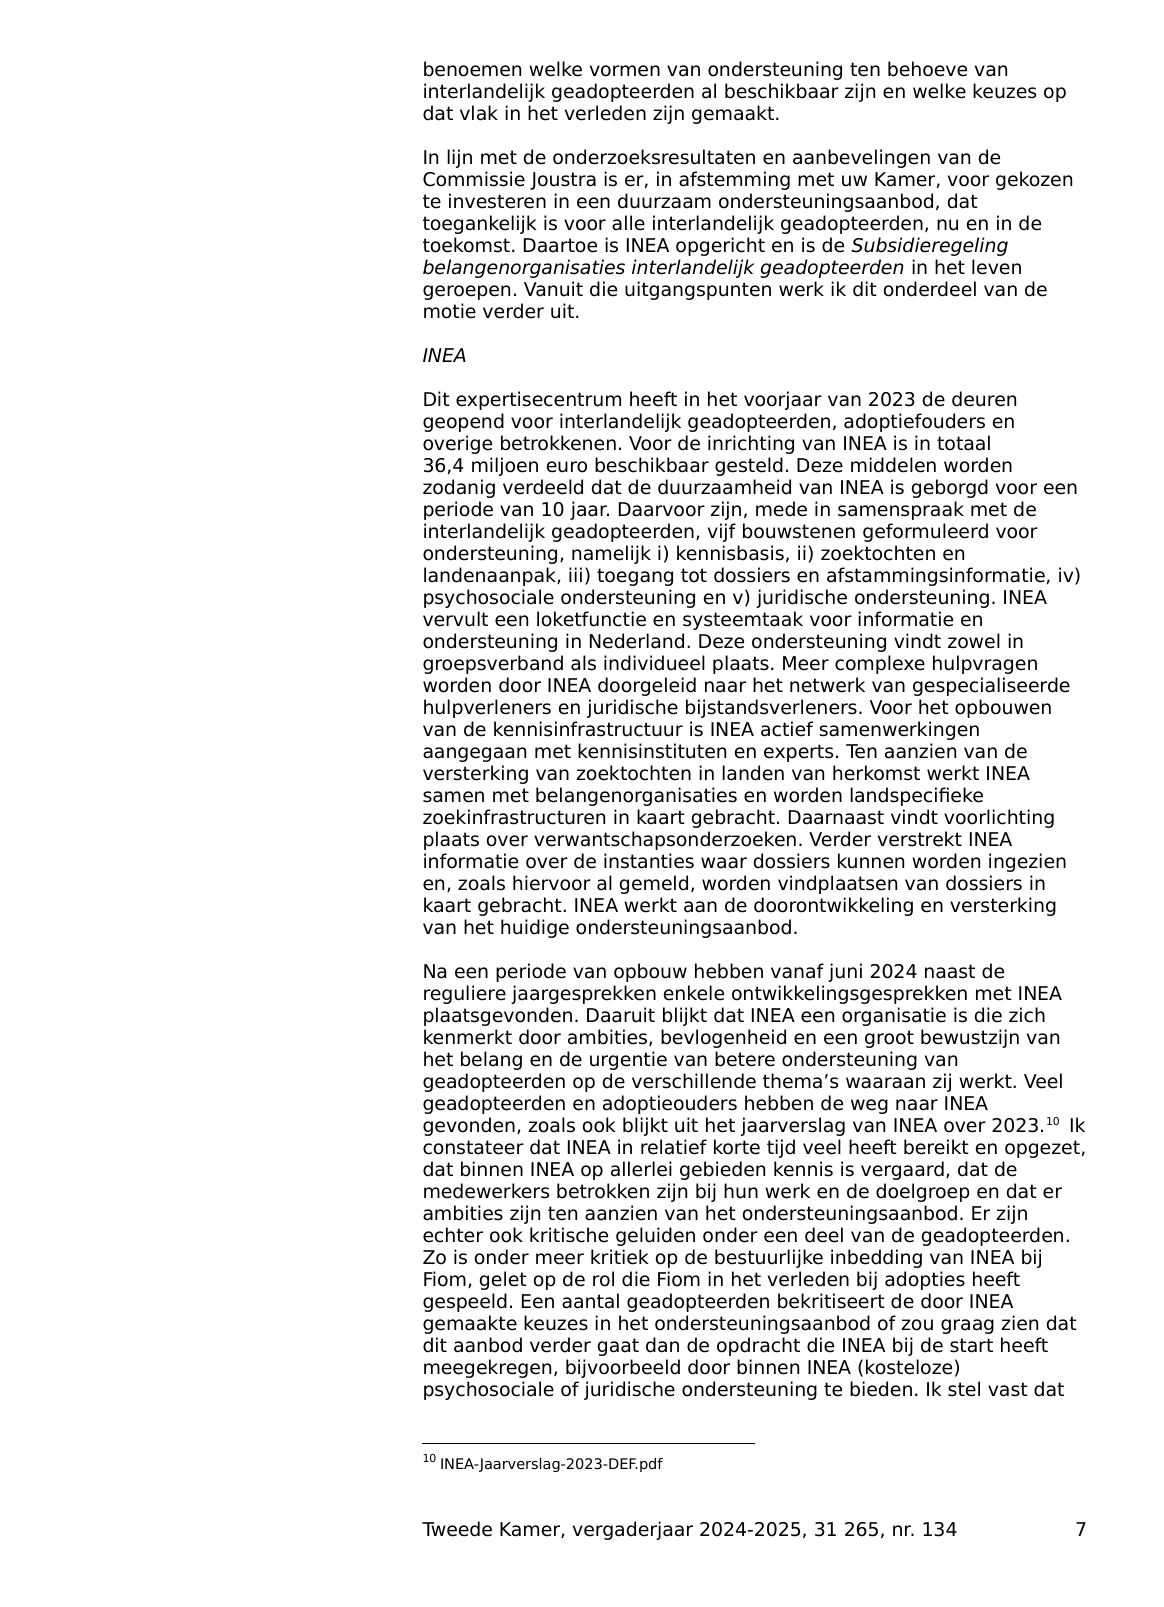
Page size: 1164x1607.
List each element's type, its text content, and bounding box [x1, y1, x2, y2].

subtitle INEA [422, 345, 1087, 367]
text benoemen welke vormen van ondersteuning ten behoeve van interlandelijk geadopteerden al beschikbaar zijn en welke keuzes op dat vlak in het verleden zijn gemaakt. [422, 59, 1087, 125]
text Na een periode van opbouw hebben vanaf juni 2024 naast de reguliere jaargesprekken enkele ontwikkelingsgesprekken met INEA plaatsgevonden. Daaruit blijkt dat INEA een organisatie is die zich kenmerkt door ambities, bevlogenheid en een groot bewustzijn van het belang en de urgentie van betere ondersteuning van geadopteerden op de verschillende thema’s waaraan zij werkt. Veel geadopteerden en adoptieouders hebben de weg naar INEA gevonden, zoals ook blijkt uit het jaarverslag van INEA over 2023. Ik constateer dat INEA in relatief korte tijd veel heeft bereikt en opgezet, dat binnen INEA op allerlei gebieden kennis is vergaard, dat de medewerkers betrokken zijn bij hun werk en de doelgroep en dat er ambities zijn ten aanzien van het ondersteuningsaanbod. Er zijn echter ook kritische geluiden onder een deel van de geadopteerden. Zo is onder meer kritiek op de bestuurlijke inbedding van INEA bij Fiom, gelet op de rol die Fiom in het verleden bij adopties heeft gespeeld. Een aantal geadopteerden bekritiseert de door INEA gemaakte keuzes in het ondersteuningsaanbod of zou graag zien dat dit aanbod verder gaat dan de opdracht die INEA bij de start heeft meegekregen, bijvoorbeeld door binnen INEA (kosteloze) psychosociale of juridische ondersteuning te bieden. Ik stel vast dat [422, 961, 1087, 1401]
text In lijn met de onderzoeksresultaten en aanbevelingen van de Commissie Joustra is er, in afstemming met uw Kamer, voor gekozen te investeren in een duurzaam ondersteuningsaanbod, dat toegankelijk is voor alle interlandelijk geadopteerden, nu en in de toekomst. Daartoe is INEA opgericht en is de Subsidieregeling belangenorganisaties interlandelijk geadopteerden in het leven geroepen. Vanuit die uitgangspunten werk ik dit onderdeel van de motie verder uit. [422, 147, 1087, 323]
text INEA-Jaarverslag-2023-DEF.pdf [422, 1452, 1087, 1474]
text Dit expertisecentrum heeft in het voorjaar van 2023 de deuren geopend voor interlandelijk geadopteerden, adoptiefouders en overige betrokkenen. Voor de inrichting van INEA is in totaal 36,4 miljoen euro beschikbaar gesteld. Deze middelen worden zodanig verdeeld dat de duurzaamheid van INEA is geborgd voor een periode van 10 jaar. Daarvoor zijn, mede in samenspraak met de interlandelijk geadopteerden, vijf bouwstenen geformuleerd voor ondersteuning, namelijk i) kennisbasis, ii) zoektochten en landenaanpak, iii) toegang tot dossiers en afstammingsinformatie, iv) psychosociale ondersteuning en v) juridische ondersteuning. INEA vervult een loketfunctie en systeemtaak voor informatie en ondersteuning in Nederland. Deze ondersteuning vindt zowel in groepsverband als individueel plaats. Meer complexe hulpvragen worden door INEA doorgeleid naar het netwerk van gespecialiseerde hulpverleners en juridische bijstandsverleners. Voor het opbouwen van de kennisinfrastructuur is INEA actief samenwerkingen aangegaan met kennisinstituten en experts. Ten aanzien van de versterking van zoektochten in landen van herkomst werkt INEA samen met belangenorganisaties en worden landspecifieke zoekinfrastructuren in kaart gebracht. Daarnaast vindt voorlichting plaats over verwantschapsonderzoeken. Verder verstrekt INEA informatie over de instanties waar dossiers kunnen worden ingezien en, zoals hiervoor al gemeld, worden vindplaatsen van dossiers in kaart gebracht. INEA werkt aan de doorontwikkeling en versterking van het huidige ondersteuningsaanbod. [422, 389, 1087, 939]
